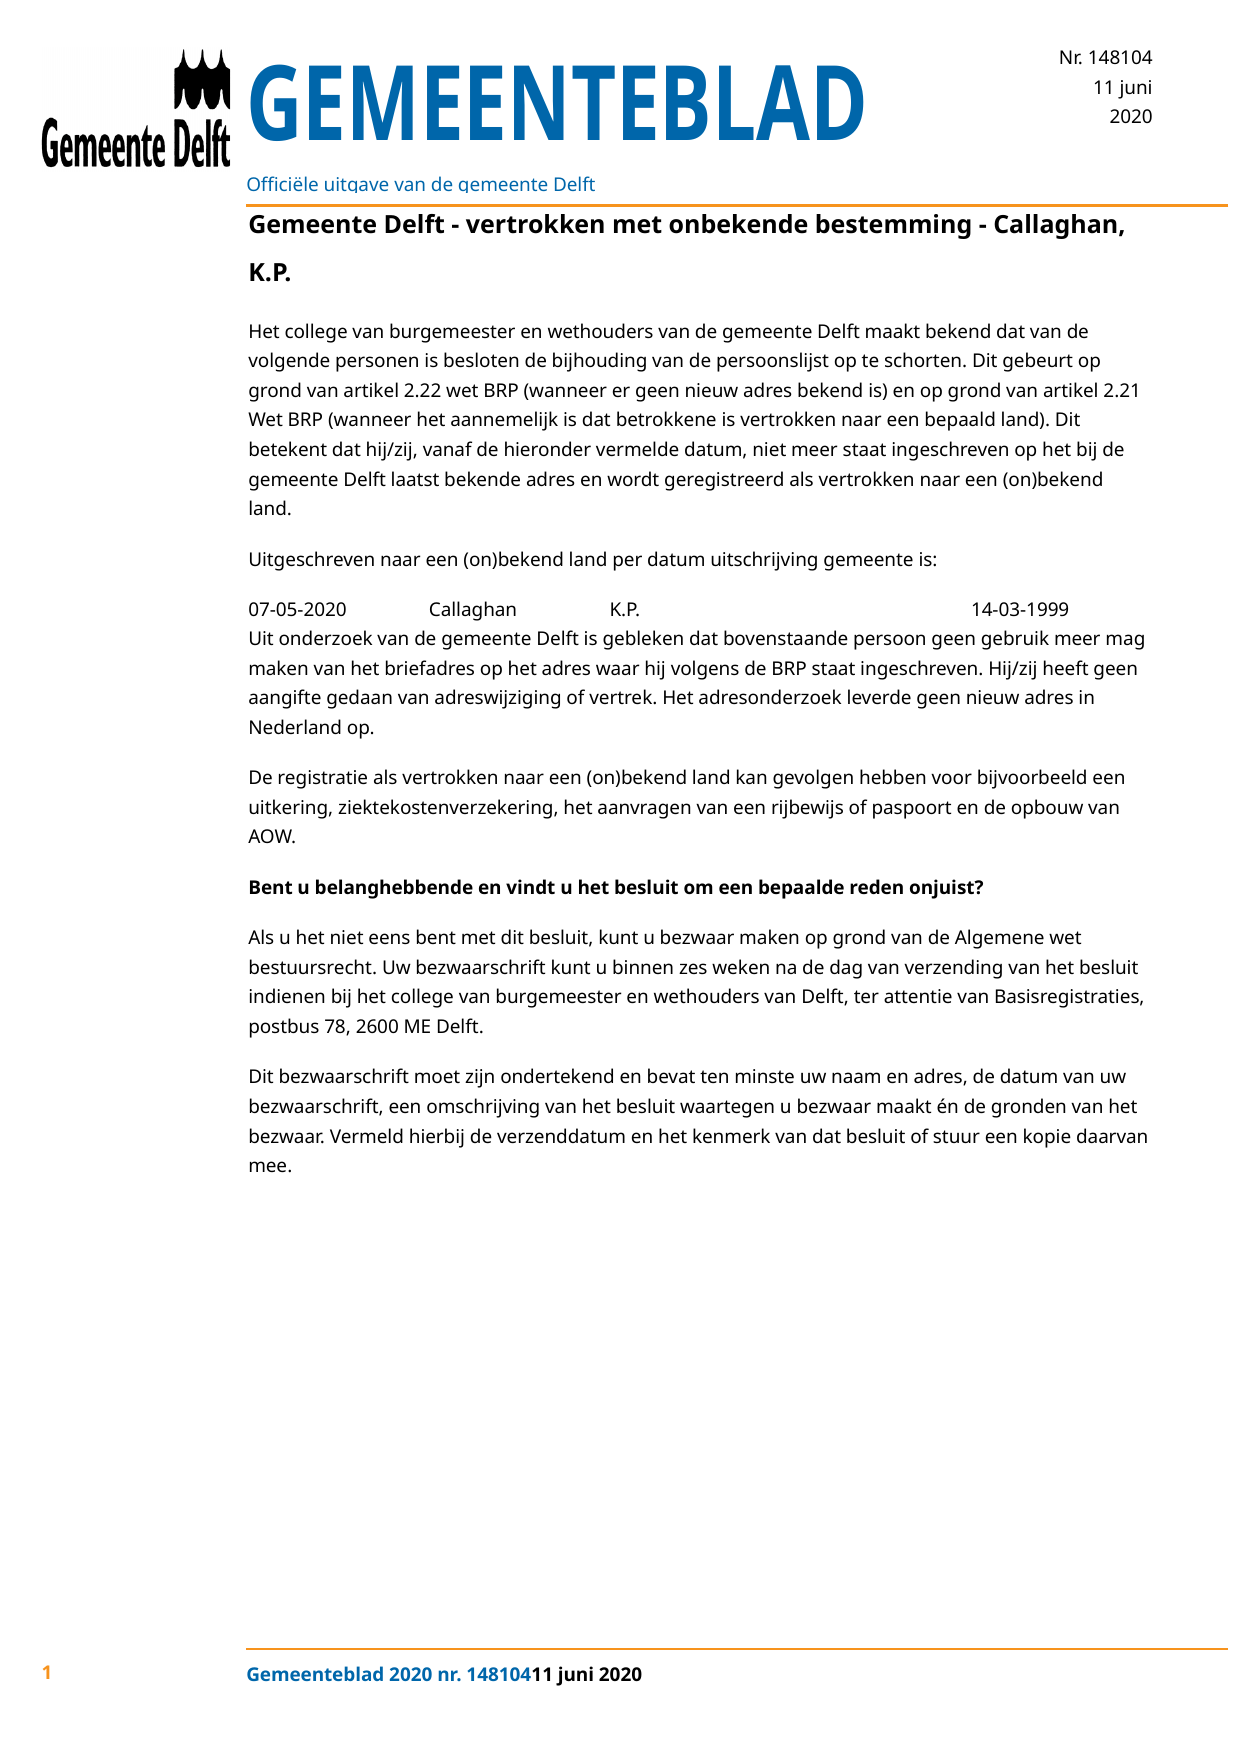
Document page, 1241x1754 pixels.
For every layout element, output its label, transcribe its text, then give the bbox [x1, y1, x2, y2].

table_header 07-05-2020 [248, 596, 429, 622]
text Uit onderzoek van de gemeente Delft is gebleken dat bovenstaande persoon geen gebruik meer mag maken van het briefadres op het adres waar hij volgens de BRP staat ingeschreven. Hij/zij heeft geen aangifte gedaan van adreswijziging of vertrek. Het adresonderzoek leverde geen nieuw adres in Nederland op. [248, 625, 1152, 740]
text Gemeente Delft - vertrokken met onbekende bestemming - Callaghan, K.P. [248, 207, 1152, 288]
text Uitgeschreven naar een (on)bekend land per datum uitschrijving gemeente is: [248, 546, 1152, 572]
text De registratie als vertrokken naar een (on)bekend land kan gevolgen hebben voor bijvoorbeeld een uitkering, ziektekostenverzekering, het aanvragen van een rijbewijs of paspoort en de opbouw van AOW. [248, 764, 1152, 849]
table_header Callaghan [429, 596, 609, 622]
table_header K.P. [609, 596, 790, 622]
picture [41, 47, 231, 172]
table_header 14-03-1999 [971, 596, 1152, 622]
text Bent u belanghebbende en vindt u het besluit om een bepaalde reden onjuist? [248, 874, 1152, 900]
table_header [790, 596, 971, 622]
text Dit bezwaarschrift moet zijn ondertekend en bevat ten minste uw naam en adres, de datum van uw bezwaarschrift, een omschrijving van het besluit waartegen u bezwaar maakt én de gronden van het bezwaar. Vermeld hierbij de verzenddatum en het kenmerk van dat besluit of stuur een kopie daarvan mee. [248, 1064, 1152, 1178]
text Als u het niet eens bent met dit besluit, kunt u bezwaar maken op grond van de Algemene wet bestuursrecht. Uw bezwaarschrift kunt u binnen zes weken na de dag van verzending van het besluit indienen bij het college van burgemeester en wethouders van Delft, ter attentie van Basisregistraties, postbus 78, 2600 ME Delft. [248, 924, 1152, 1039]
text Het college van burgemeester en wethouders van de gemeente Delft maakt bekend dat van de volgende personen is besloten de bijhouding van de persoonslijst op te schorten. Dit gebeurt op grond van artikel 2.22 wet BRP (wanneer er geen nieuw adres bekend is) en op grond van artikel 2.21 Wet BRP (wanneer het aannemelijk is dat betrokkene is vertrokken naar een bepaald land). Dit betekent dat hij/zij, vanaf de hieronder vermelde datum, niet meer staat ingeschreven op het bij de gemeente Delft laatst bekende adres en wordt geregistreerd als vertrokken naar een (on)bekend land. [248, 318, 1152, 521]
